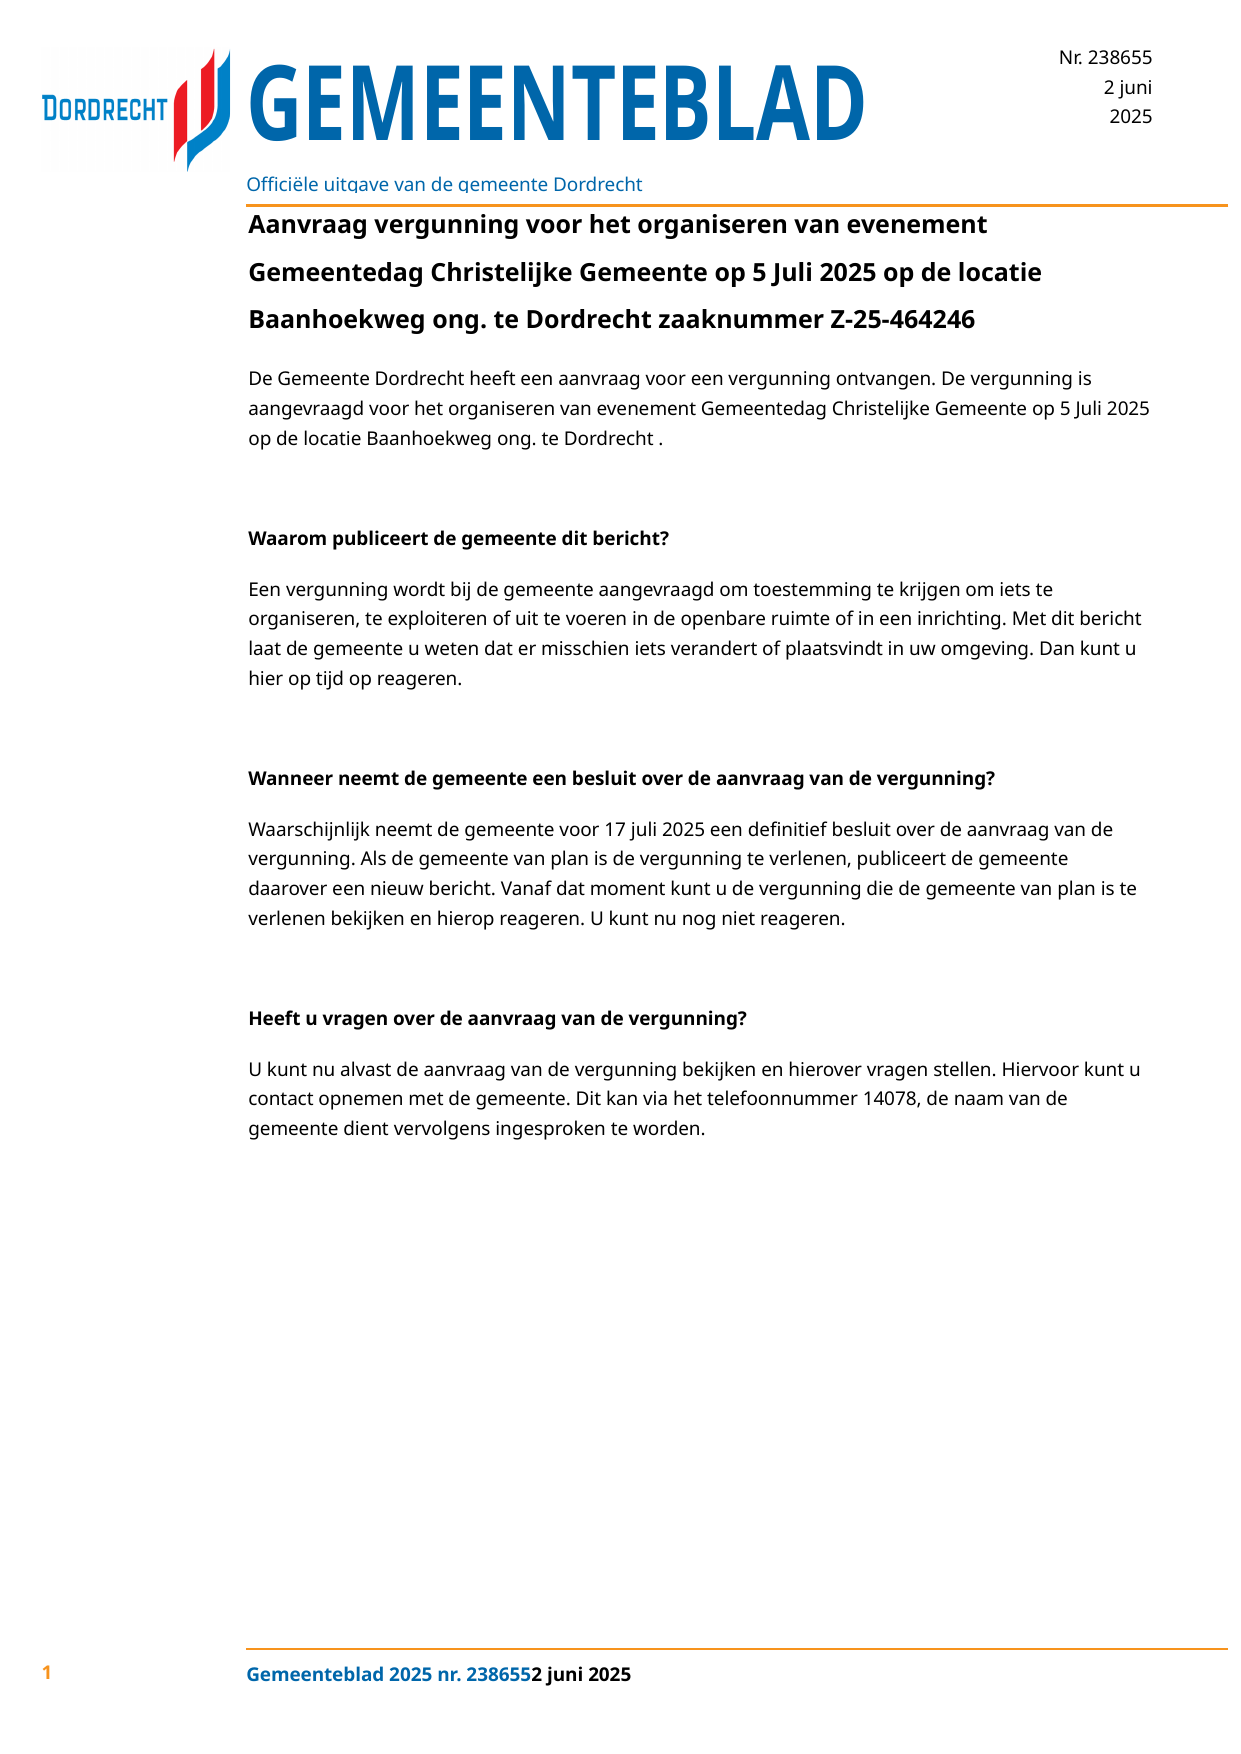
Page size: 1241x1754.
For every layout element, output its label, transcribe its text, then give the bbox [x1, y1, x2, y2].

text Heeft u vragen over de aanvraag van de vergunning? [248, 1006, 1152, 1031]
text Aanvraag vergunning voor het organiseren van evenement Gemeentedag Christelijke Gemeente op 5 Juli 2025 op de locatie Baanhoekweg ong. te Dordrecht zaaknummer Z-25-464246 [248, 207, 1152, 336]
text Waarom publiceert de gemeente dit bericht? [248, 526, 1152, 551]
text Wanneer neemt de gemeente een besluit over de aanvraag van de vergunning? [248, 766, 1152, 791]
text Een vergunning wordt bij de gemeente aangevraagd om toestemming te krijgen om iets te organiseren, te exploiteren of uit te voeren in de openbare ruimte of in een inrichting. Met dit bericht laat de gemeente u weten dat er misschien iets verandert of plaatsvindt in uw omgeving. Dan kunt u hier op tijd op reageren. [248, 576, 1152, 690]
text U kunt nu alvast de aanvraag van de vergunning bekijken en hierover vragen stellen. Hiervoor kunt u contact opnemen met de gemeente. Dit kan via het telefoonnummer 14078, de naam van de gemeente dient vervolgens ingesproken te worden. [248, 1056, 1152, 1141]
picture [41, 47, 231, 172]
text De Gemeente Dordrecht heeft een aanvraag voor een vergunning ontvangen. De vergunning is aangevraagd voor het organiseren van evenement Gemeentedag Christelijke Gemeente op 5 Juli 2025 op de locatie Baanhoekweg ong. te Dordrecht . [248, 366, 1152, 450]
text Waarschijnlijk neemt de gemeente voor 17 juli 2025 een definitief besluit over de aanvraag van de vergunning. Als de gemeente van plan is de vergunning te verlenen, publiceert de gemeente daarover een nieuw bericht. Vanaf dat moment kunt u de vergunning die de gemeente van plan is te verlenen bekijken en hierop reageren. U kunt nu nog niet reageren. [248, 816, 1152, 930]
